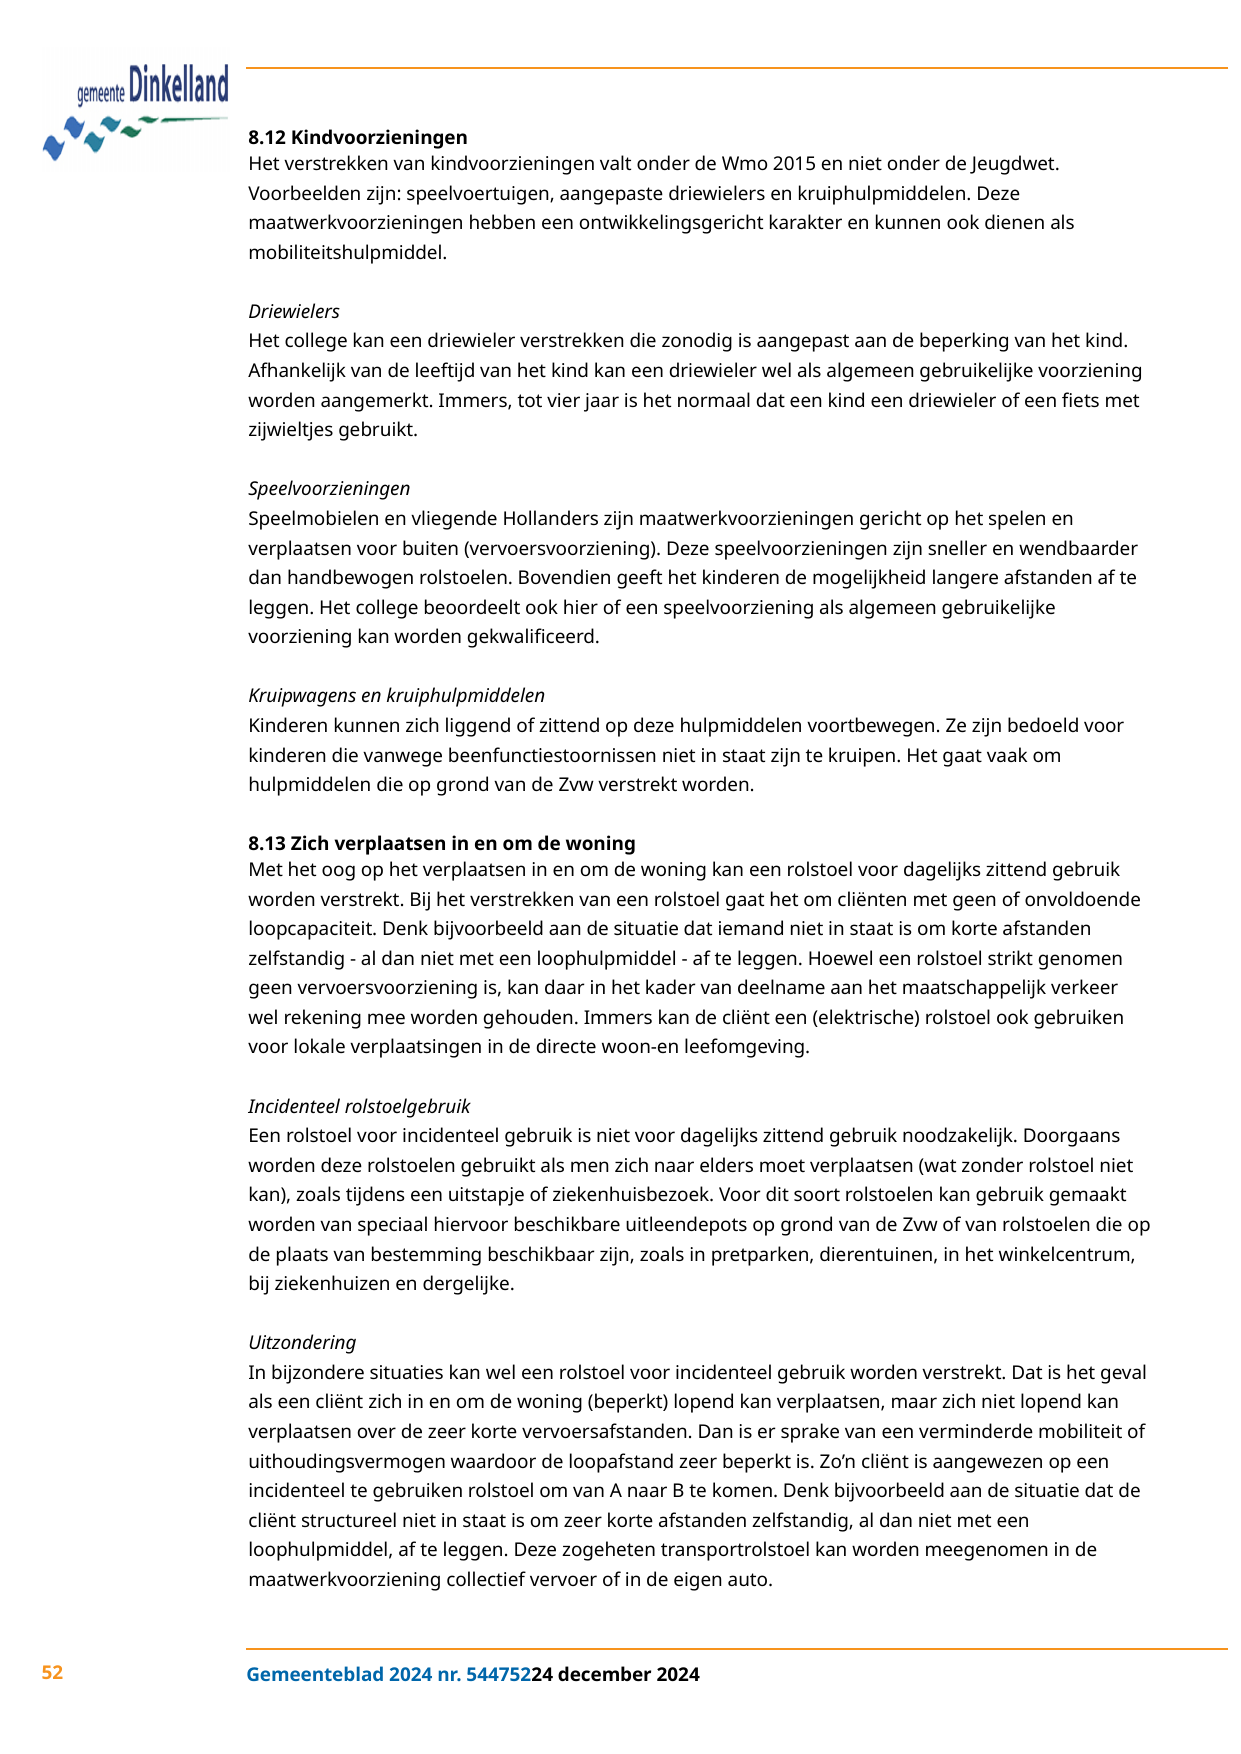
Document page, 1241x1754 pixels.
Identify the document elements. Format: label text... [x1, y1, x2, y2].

text Het verstrekken van kindvoorzieningen valt onder de Wmo 2015 en niet onder de Jeugdwet. Voorbeelden zijn: speelvoertuigen, aangepaste driewielers en kruiphulpmiddelen. Deze maatwerkvoorzieningen hebben een ontwikkelingsgericht karakter en kunnen ook dienen als mobiliteitshulpmiddel. [248, 150, 1152, 264]
text Speelvoorzieningen [248, 476, 1152, 501]
text Met het oog op het verplaatsen in en om de woning kan een rolstoel voor dagelijks zittend gebruik worden verstrekt. Bij het verstrekken van een rolstoel gaat het om cliënten met geen of onvoldoende loopcapaciteit. Denk bijvoorbeeld aan de situatie dat iemand niet in staat is om korte afstanden zelfstandig - al dan niet met een loophulpmiddel - af te leggen. Hoewel een rolstoel strikt genomen geen vervoersvoorziening is, kan daar in het kader van deelname aan het maatschappelijk verkeer wel rekening mee worden gehouden. Immers kan de cliënt een (elektrische) rolstoel ook gebruiken voor lokale verplaatsingen in de directe woon-en leefomgeving. [248, 856, 1152, 1059]
text Het college kan een driewieler verstrekken die zonodig is aangepast aan de beperking van het kind. Afhankelijk van de leeftijd van het kind kan een driewieler wel als algemeen gebruikelijke voorziening worden aangemerkt. Immers, tot vier jaar is het normaal dat een kind een driewieler of een fiets met zijwieltjes gebruikt. [248, 328, 1152, 442]
text Kinderen kunnen zich liggend of zittend op deze hulpmiddelen voortbewegen. Ze zijn bedoeld voor kinderen die vanwege beenfunctiestoornissen niet in staat zijn te kruipen. Het gaat vaak om hulpmiddelen die op grond van de Zvw verstrekt worden. [248, 712, 1152, 797]
picture [41, 47, 231, 172]
text 8.12 Kindvoorzieningen [248, 124, 1152, 150]
text Speelmobielen en vliegende Hollanders zijn maatwerkvoorzieningen gericht op het spelen en verplaatsen voor buiten (vervoersvoorziening). Deze speelvoorzieningen zijn sneller en wendbaarder dan handbewogen rolstoelen. Bovendien geeft het kinderen de mogelijkheid langere afstanden af te leggen. Het college beoordeelt ook hier of een speelvoorziening als algemeen gebruikelijke voorziening kan worden gekwalificeerd. [248, 505, 1152, 649]
text In bijzondere situaties kan wel een rolstoel voor incidenteel gebruik worden verstrekt. Dat is het geval als een cliënt zich in en om de woning (beperkt) lopend kan verplaatsen, maar zich niet lopend kan verplaatsen over de zeer korte vervoersafstanden. Dan is er sprake van een verminderde mobiliteit of uithoudingsvermogen waardoor de loopafstand zeer beperkt is. Zo’n cliënt is aangewezen op een incidenteel te gebruiken rolstoel om van A naar B te komen. Denk bijvoorbeeld aan de situatie dat de cliënt structureel niet in staat is om zeer korte afstanden zelfstandig, al dan niet met een loophulpmiddel, af te leggen. Deze zogeheten transportrolstoel kan worden meegenomen in de maatwerkvoorziening collectief vervoer of in de eigen auto. [248, 1359, 1152, 1592]
text Driewielers [248, 298, 1152, 324]
text Een rolstoel voor incidenteel gebruik is niet voor dagelijks zittend gebruik noodzakelijk. Doorgaans worden deze rolstoelen gebruikt als men zich naar elders moet verplaatsen (wat zonder rolstoel niet kan), zoals tijdens een uitstapje of ziekenhuisbezoek. Voor dit soort rolstoelen kan gebruik gemaakt worden van speciaal hiervoor beschikbare uitleendepots op grond van de Zvw of van rolstoelen die op de plaats van bestemming beschikbaar zijn, zoals in pretparken, dierentuinen, in het winkelcentrum, bij ziekenhuizen en dergelijke. [248, 1122, 1152, 1296]
text Incidenteel rolstoelgebruik [248, 1093, 1152, 1119]
text Uitzondering [248, 1329, 1152, 1355]
text Kruipwagens en kruiphulpmiddelen [248, 683, 1152, 708]
text 8.13 Zich verplaatsen in en om de woning [248, 831, 1152, 856]
